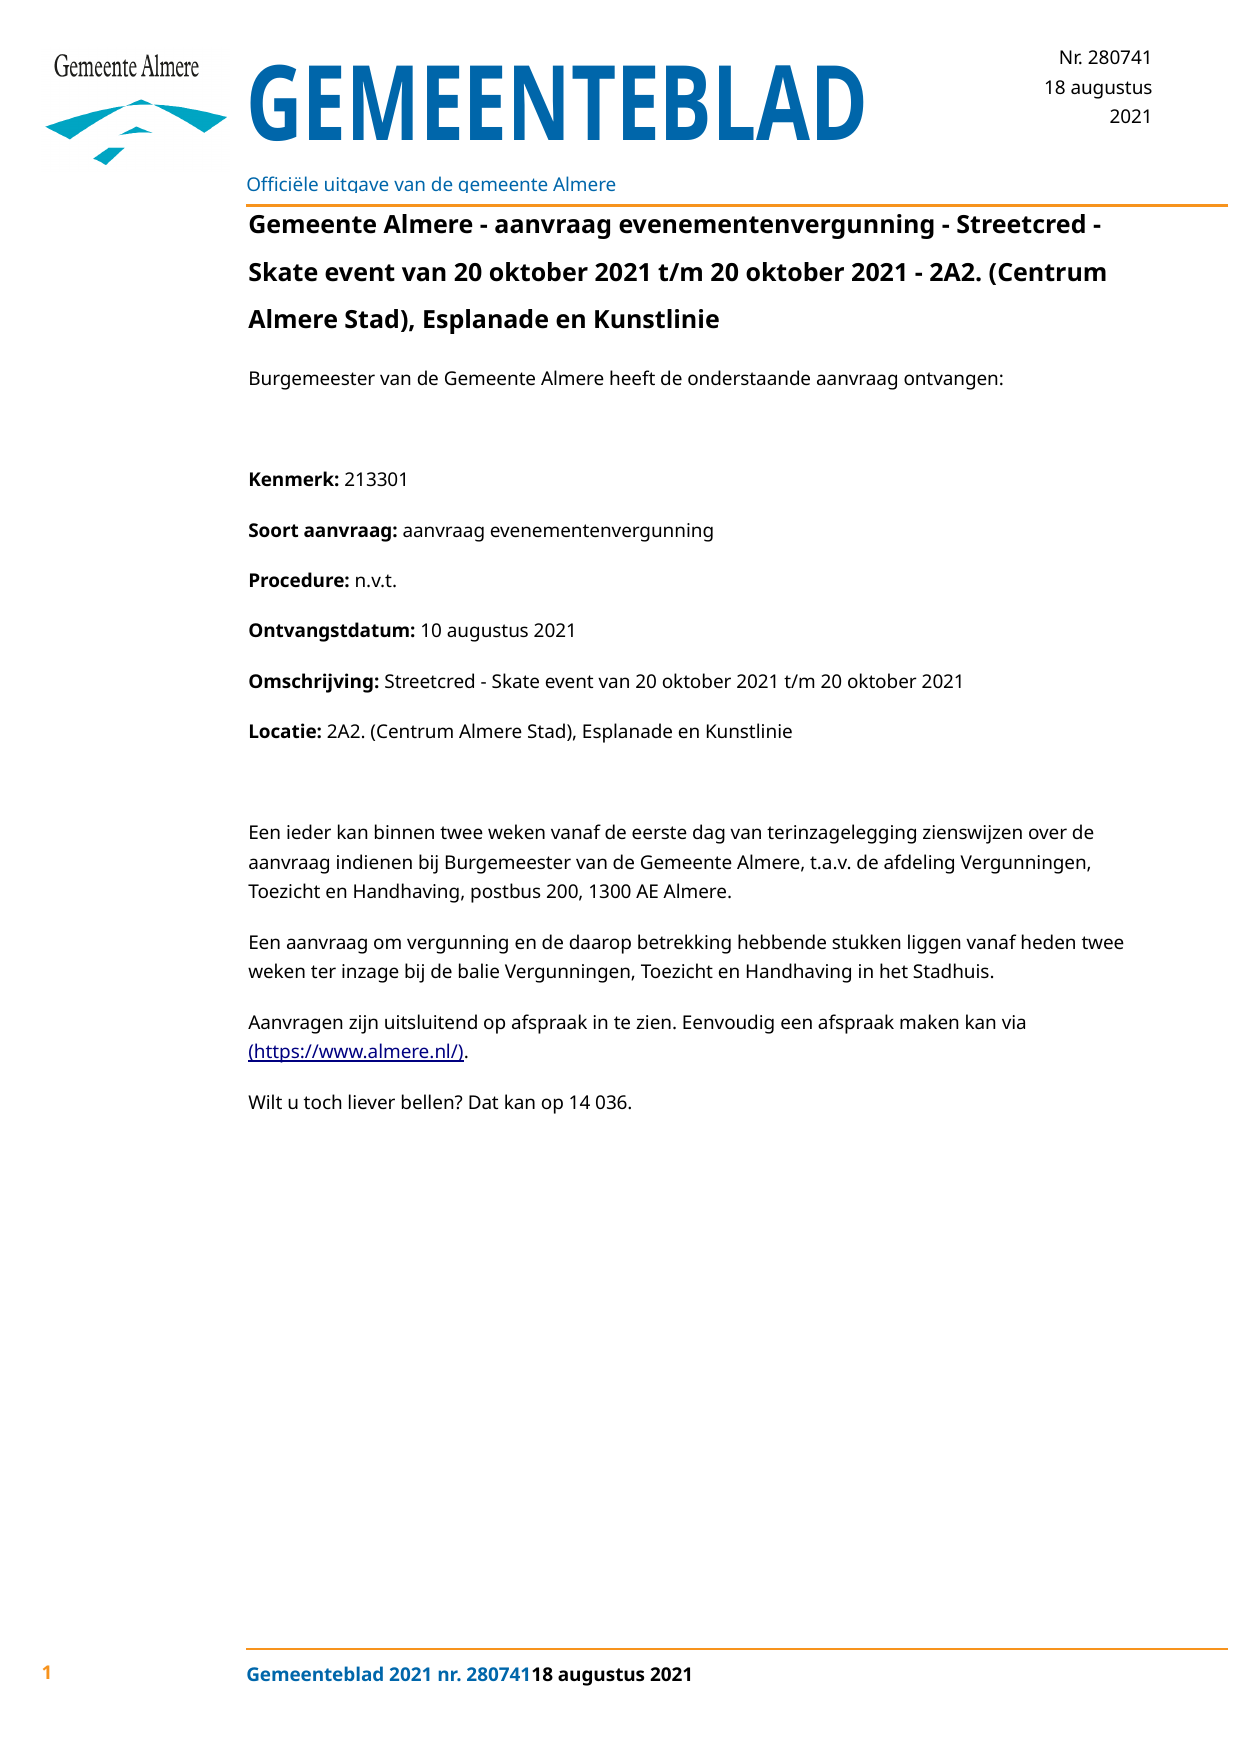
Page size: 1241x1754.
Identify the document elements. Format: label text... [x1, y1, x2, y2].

picture [41, 47, 231, 172]
text Burgemeester van de Gemeente Almere heeft de onderstaande aanvraag ontvangen: [248, 366, 1152, 391]
text Een aanvraag om vergunning en de daarop betrekking hebbende stukken liggen vanaf heden twee weken ter inzage bij de balie Vergunningen, Toezicht en Handhaving in het Stadhuis. [248, 929, 1152, 984]
text Gemeente Almere - aanvraag evenementenvergunning - Streetcred - Skate event van 20 oktober 2021 t/m 20 oktober 2021 - 2A2. (Centrum Almere Stad), Esplanade en Kunstlinie [248, 207, 1152, 336]
text Omschrijving: Streetcred - Skate event van 20 oktober 2021 t/m 20 oktober 2021 [248, 668, 1152, 694]
text Aanvragen zijn uitsluitend op afspraak in te zien. Eenvoudig een afspraak maken kan via (https://www.almere.nl/). [248, 1009, 1152, 1064]
text Locatie: 2A2. (Centrum Almere Stad), Esplanade en Kunstlinie [248, 718, 1152, 744]
text Een ieder kan binnen twee weken vanaf de eerste dag van terinzagelegging zienswijzen over de aanvraag indienen bij Burgemeester van de Gemeente Almere, t.a.v. de afdeling Vergunningen, Toezicht en Handhaving, postbus 200, 1300 AE Almere. [248, 819, 1152, 904]
text Kenmerk: 213301 [248, 466, 1152, 492]
text Procedure: n.v.t. [248, 567, 1152, 593]
text Soort aanvraag: aanvraag evenementenvergunning [248, 517, 1152, 542]
text Wilt u toch liever bellen? Dat kan op 14 036. [248, 1089, 1152, 1114]
text Ontvangstdatum: 10 augustus 2021 [248, 618, 1152, 643]
